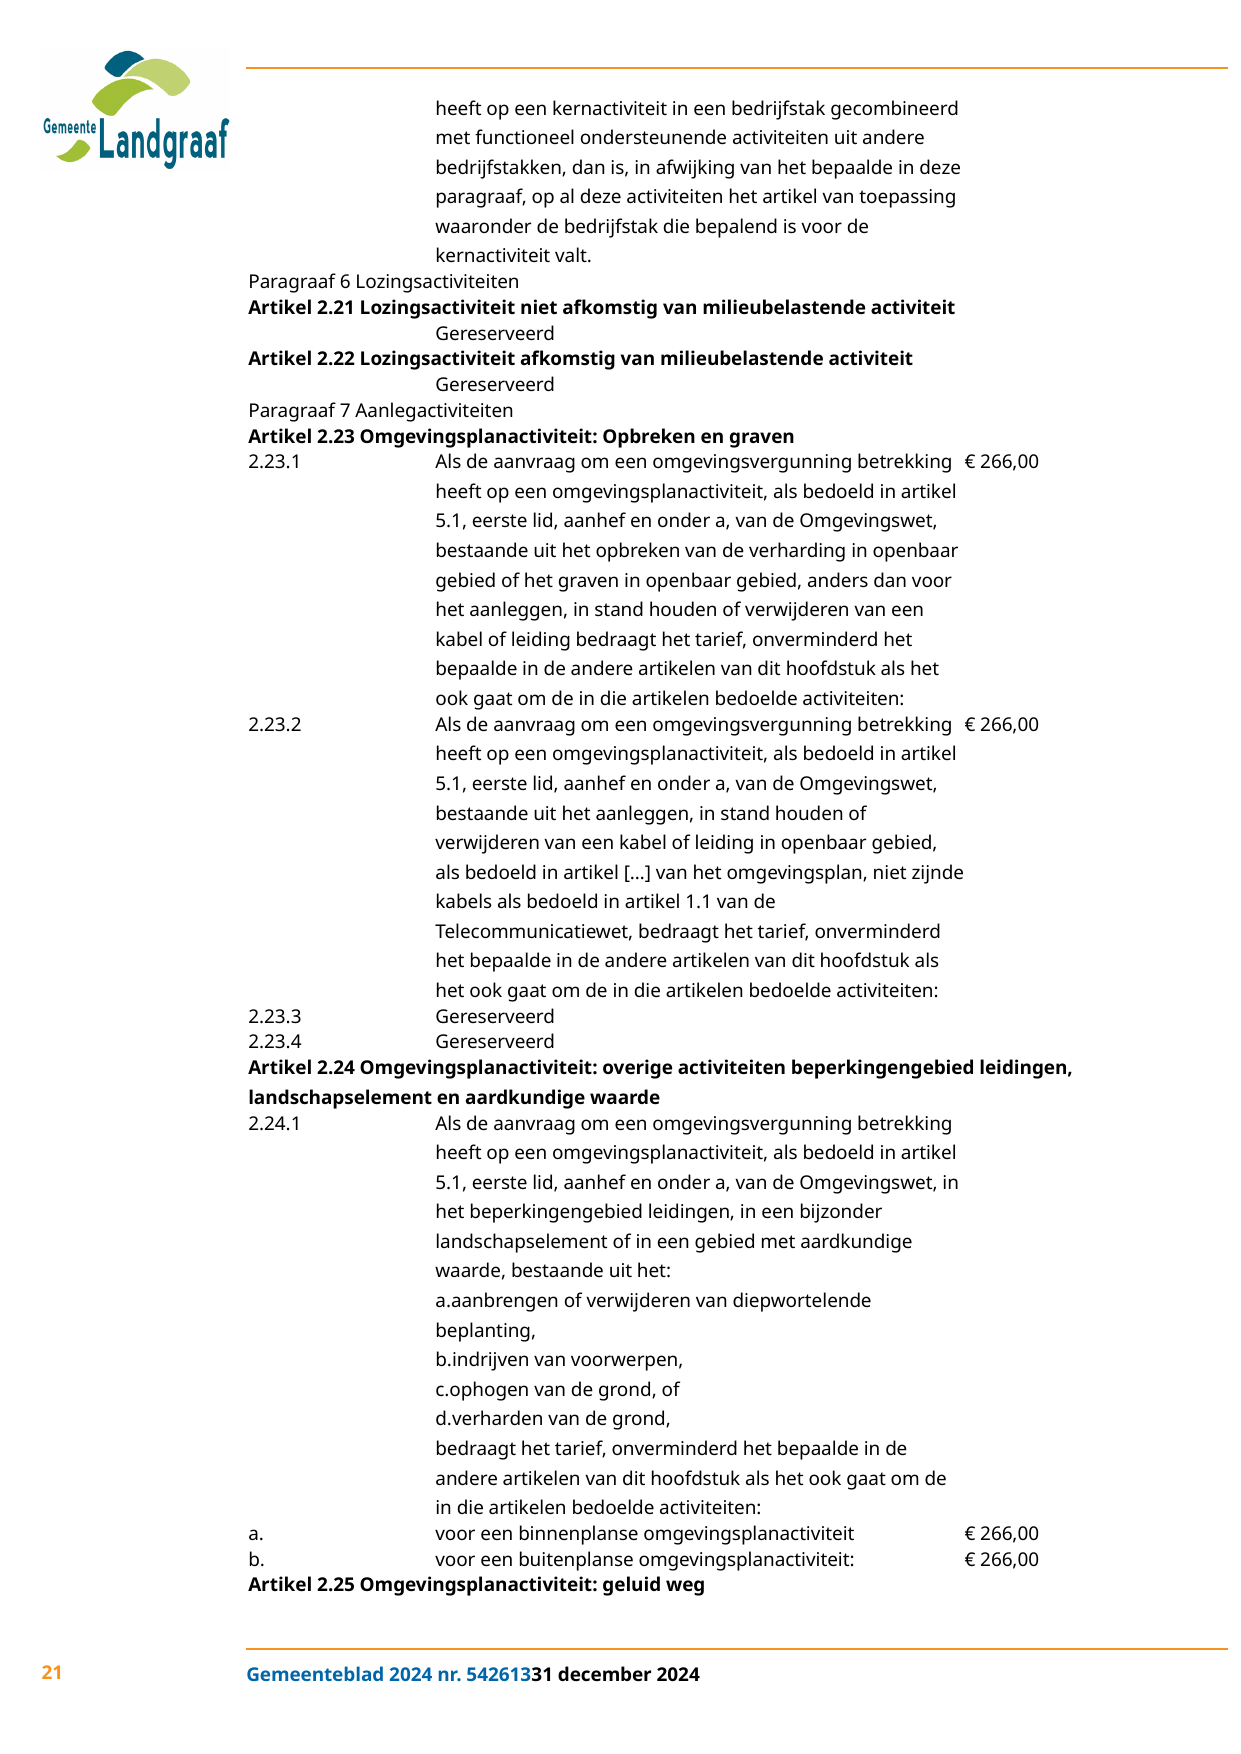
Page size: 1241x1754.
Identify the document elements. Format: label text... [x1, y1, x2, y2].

table_cell a. [248, 1520, 435, 1546]
table_cell Gereserveerd [435, 320, 964, 346]
table_cell Als de aanvraag om een omgevingsvergunning betrekking heeft op een omgevingsplanactiviteit, als bedoeld in artikel 5.1, eerste lid, aanhef en onder a, van de Omgevingswet, in het beperkingengebied leidingen, in een bijzonder landschapselement of in een gebied met aardkundige waarde, bestaande uit het: a.aanbrengen of verwijderen van diepwortelende beplanting, b.indrijven van voorwerpen, c.ophogen van de grond, of d.verharden van de grond, bedraagt het tarief, onverminderd het bepaalde in de andere artikelen van dit hoofdstuk als het ook gaat om de in die artikelen bedoelde activiteiten: [435, 1110, 964, 1520]
table_cell Paragraaf 7 Aanlegactiviteiten [248, 397, 1152, 423]
table_cell Artikel 2.23 Omgevingsplanactiviteit: Opbreken en graven [248, 423, 1152, 448]
table_cell Als de aanvraag om een omgevingsvergunning betrekking heeft op een omgevingsplanactiviteit, als bedoeld in artikel 5.1, eerste lid, aanhef en onder a, van de Omgevingswet, bestaande uit het aanleggen, in stand houden of verwijderen van een kabel of leiding in openbaar gebied, als bedoeld in artikel […] van het omgevingsplan, niet zijnde kabels als bedoeld in artikel 1.1 van de Telecommunicatiewet, bedraagt het tarief, onverminderd het bepaalde in de andere artikelen van dit hoofdstuk als het ook gaat om de in die artikelen bedoelde activiteiten: [435, 711, 964, 1003]
table_cell [964, 95, 1152, 268]
table_cell 2.24.1 [248, 1110, 435, 1520]
table_cell Gereserveerd [435, 1029, 964, 1054]
table_cell [964, 1110, 1152, 1520]
table_cell Gereserveerd [435, 371, 964, 397]
table_cell Gereserveerd [435, 1003, 964, 1029]
table_cell € 266,00 [964, 711, 1152, 1003]
table_cell 2.23.4 [248, 1029, 435, 1054]
table_cell Artikel 2.24 Omgevingsplanactiviteit: overige activiteiten beperkingengebied leidingen, landschapselement en aardkundige waarde [248, 1054, 1152, 1110]
table_cell [964, 320, 1152, 346]
table_cell 2.23.3 [248, 1003, 435, 1029]
table_cell [964, 1003, 1152, 1029]
table_cell € 266,00 [964, 449, 1152, 711]
table_cell [248, 95, 435, 268]
table_cell [964, 371, 1152, 397]
picture [41, 47, 231, 172]
table_cell € 266,00 [964, 1546, 1152, 1571]
table_cell [248, 371, 435, 397]
table_cell b. [248, 1546, 435, 1571]
table_cell € 266,00 [964, 1520, 1152, 1546]
table_cell voor een buitenplanse omgevingsplanactiviteit: [435, 1546, 964, 1571]
table_cell [964, 1029, 1152, 1054]
table_cell Artikel 2.21 Lozingsactiviteit niet afkomstig van milieubelastende activiteit [248, 294, 1152, 320]
table_cell Artikel 2.22 Lozingsactiviteit afkomstig van milieubelastende activiteit [248, 346, 1152, 371]
table_cell 2.23.1 [248, 449, 435, 711]
table_cell 2.23.2 [248, 711, 435, 1003]
table_cell Als de aanvraag om een omgevingsvergunning betrekking heeft op een omgevingsplanactiviteit, als bedoeld in artikel 5.1, eerste lid, aanhef en onder a, van de Omgevingswet, bestaande uit het opbreken van de verharding in openbaar gebied of het graven in openbaar gebied, anders dan voor het aanleggen, in stand houden of verwijderen van een kabel of leiding bedraagt het tarief, onverminderd het bepaalde in de andere artikelen van dit hoofdstuk als het ook gaat om de in die artikelen bedoelde activiteiten: [435, 449, 964, 711]
table_cell heeft op een kernactiviteit in een bedrijfstak gecombineerd met functioneel ondersteunende activiteiten uit andere bedrijfstakken, dan is, in afwijking van het bepaalde in deze paragraaf, op al deze activiteiten het artikel van toepassing waaronder de bedrijfstak die bepalend is voor de kernactiviteit valt. [435, 95, 964, 268]
table_cell Artikel 2.25 Omgevingsplanactiviteit: geluid weg [248, 1571, 1152, 1597]
table_cell [248, 320, 435, 346]
table_cell Paragraaf 6 Lozingsactiviteiten [248, 269, 1152, 294]
table_cell voor een binnenplanse omgevingsplanactiviteit [435, 1520, 964, 1546]
